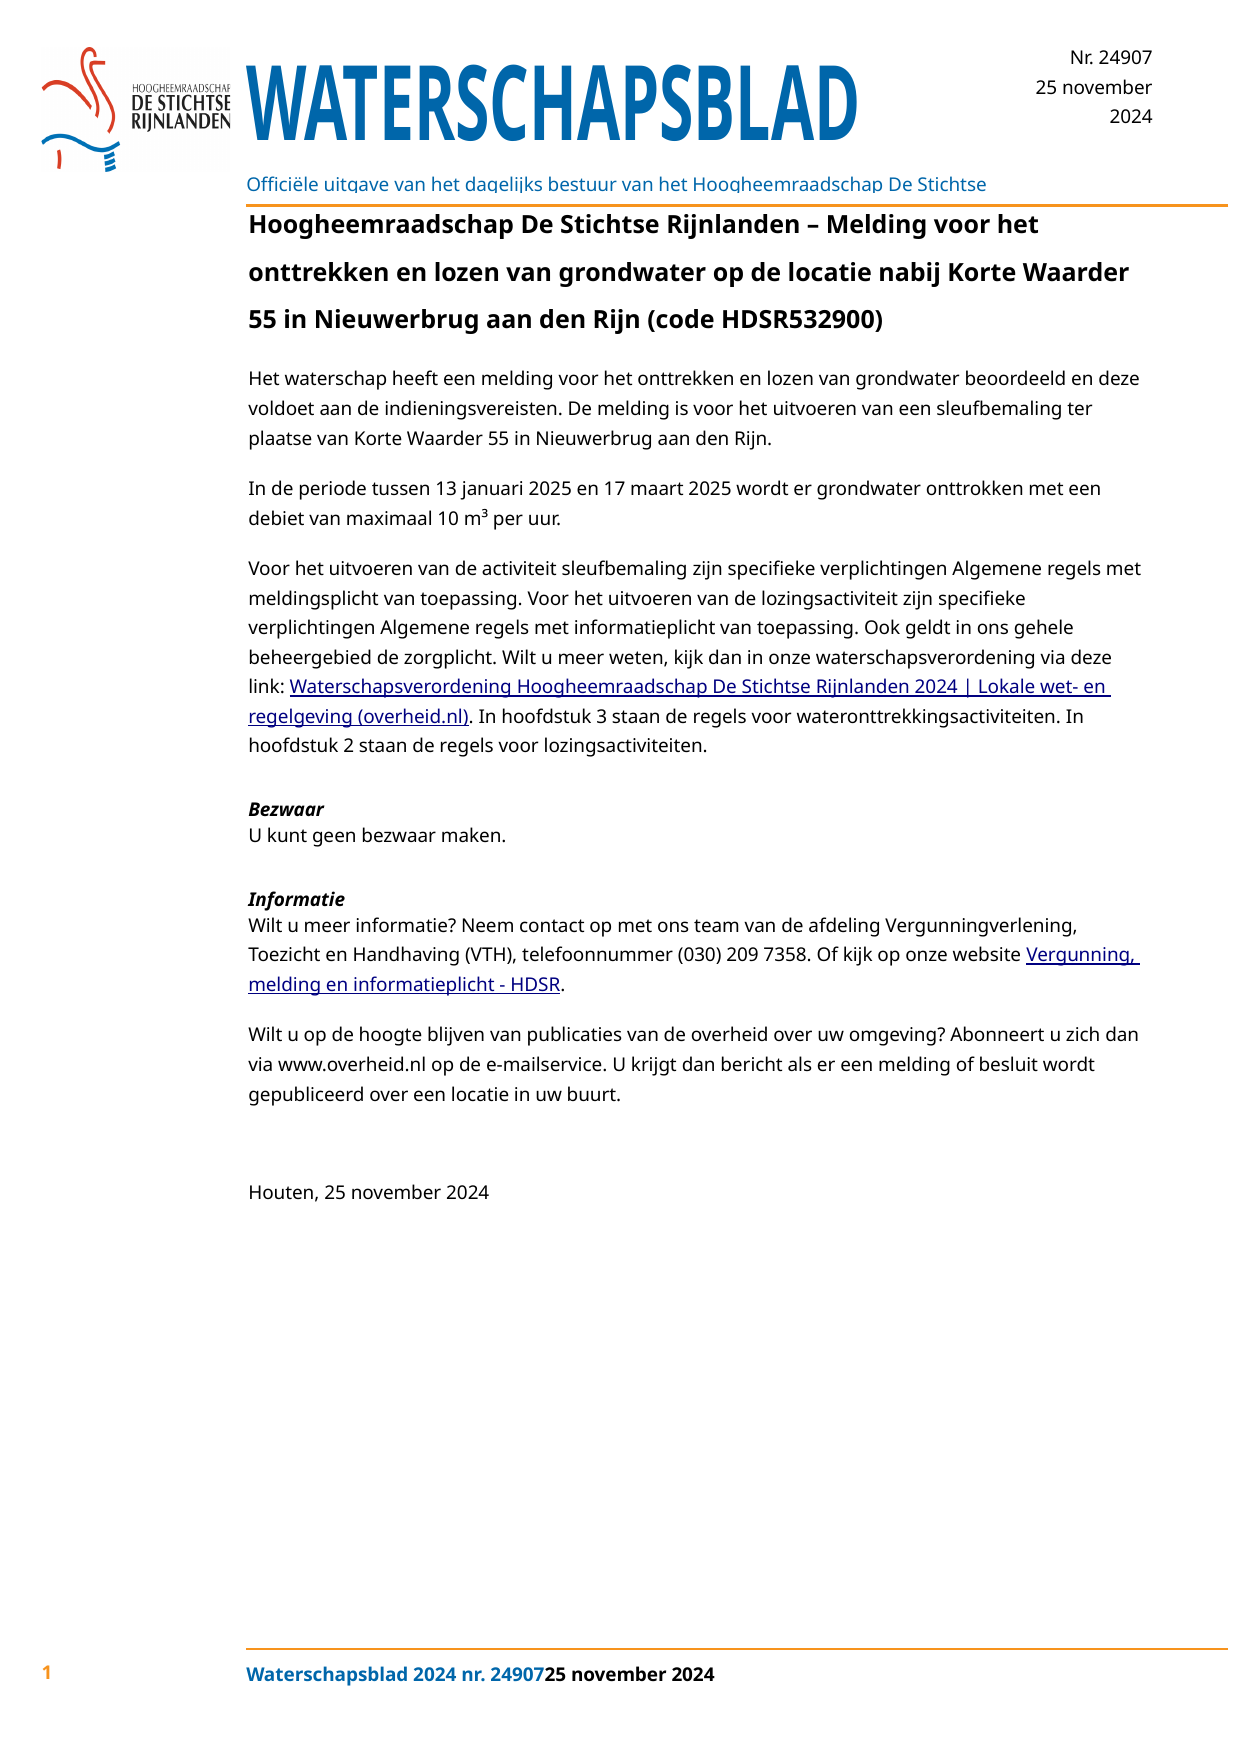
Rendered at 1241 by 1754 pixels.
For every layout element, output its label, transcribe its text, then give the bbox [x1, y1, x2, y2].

text Hoogheemraadschap De Stichtse Rijnlanden – Melding voor het onttrekken en lozen van grondwater op de locatie nabij Korte Waarder 55 in Nieuwerbrug aan den Rijn (code HDSR532900) [248, 207, 1152, 336]
text Wilt u op de hoogte blijven van publicaties van de overheid over uw omgeving? Abonneert u zich dan via www.overheid.nl op de e-mailservice. U krijgt dan bericht als er een melding of besluit wordt gepubliceerd over een locatie in uw buurt. [248, 1022, 1152, 1106]
text Bezwaar [248, 797, 1152, 822]
text Informatie [248, 886, 1152, 912]
text Houten, 25 november 2024 [248, 1179, 1152, 1205]
text Voor het uitvoeren van de activiteit sleufbemaling zijn specifieke verplichtingen Algemene regels met meldingsplicht van toepassing. Voor het uitvoeren van de lozingsactiviteit zijn specifieke verplichtingen Algemene regels met informatieplicht van toepassing. Ook geldt in ons gehele beheergebied de zorgplicht. Wilt u meer weten, kijk dan in onze waterschapsverordening via deze link: Waterschapsverordening Hoogheemraadschap De Stichtse Rijnlanden 2024 | Lokale wet- en regelgeving (overheid.nl). In hoofdstuk 3 staan de regels voor wateronttrekkingsactiviteiten. In hoofdstuk 2 staan de regels voor lozingsactiviteiten. [248, 555, 1152, 758]
text U kunt geen bezwaar maken. [248, 822, 1152, 848]
text Het waterschap heeft een melding voor het onttrekken en lozen van grondwater beoordeeld en deze voldoet aan de indieningsvereisten. De melding is voor het uitvoeren van een sleufbemaling ter plaatse van Korte Waarder 55 in Nieuwerbrug aan den Rijn. [248, 366, 1152, 450]
picture [41, 47, 231, 172]
text In de periode tussen 13 januari 2025 en 17 maart 2025 wordt er grondwater onttrokken met een debiet van maximaal 10 m³ per uur. [248, 475, 1152, 530]
text Wilt u meer informatie? Neem contact op met ons team van de afdeling Vergunningverlening, Toezicht en Handhaving (VTH), telefoonnummer (030) 209 7358. Of kijk op onze website Vergunning, melding en informatieplicht - HDSR. [248, 912, 1152, 997]
